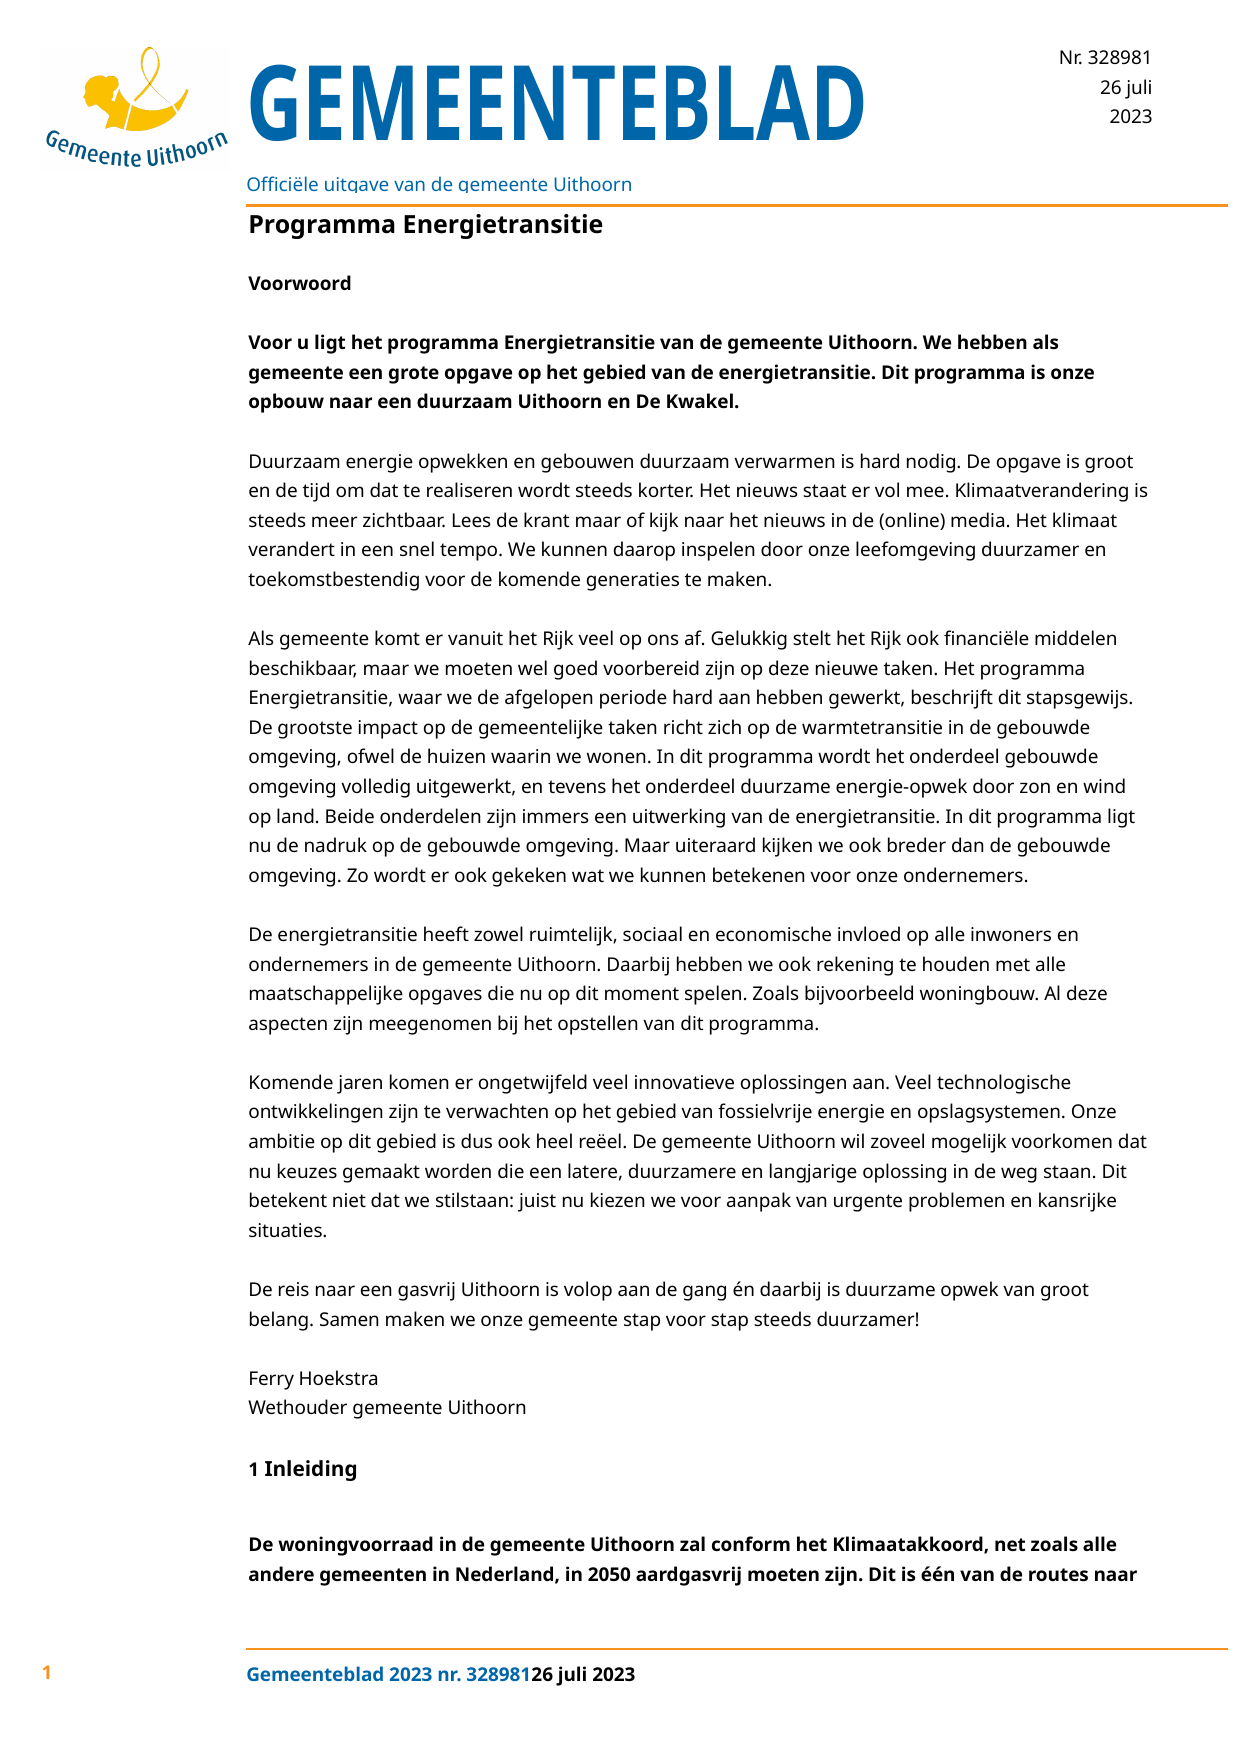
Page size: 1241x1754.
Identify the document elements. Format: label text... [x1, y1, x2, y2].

text Wethouder gemeente Uithoorn [248, 1394, 1152, 1420]
text 1 Inleiding [248, 1454, 1152, 1482]
picture [41, 47, 231, 172]
text Voor u ligt het programma Energietransitie van de gemeente Uithoorn. We hebben als gemeente een grote opgave op het gebied van de energietransitie. Dit programma is onze opbouw naar een duurzaam Uithoorn en De Kwakel. [248, 329, 1152, 414]
text De energietransitie heeft zowel ruimtelijk, sociaal en economische invloed op alle inwoners en ondernemers in de gemeente Uithoorn. Daarbij hebben we ook rekening te houden met alle maatschappelijke opgaves die nu op dit moment spelen. Zoals bijvoorbeeld woningbouw. Al deze aspecten zijn meegenomen bij het opstellen van dit programma. [248, 921, 1152, 1036]
text Duurzaam energie opwekken en gebouwen duurzaam verwarmen is hard nodig. De opgave is groot en de tijd om dat te realiseren wordt steeds korter. Het nieuws staat er vol mee. Klimaatverandering is steeds meer zichtbaar. Lees de krant maar of kijk naar het nieuws in de (online) media. Het klimaat verandert in een snel tempo. We kunnen daarop inspelen door onze leefomgeving duurzamer en toekomstbestendig voor de komende generaties te maken. [248, 448, 1152, 592]
text Ferry Hoekstra [248, 1365, 1152, 1391]
text De woningvoorraad in de gemeente Uithoorn zal conform het Klimaatakkoord, net zoals alle andere gemeenten in Nederland, in 2050 aardgasvrij moeten zijn. Dit is één van de routes naar [248, 1531, 1152, 1587]
text Programma Energietransitie [248, 207, 1152, 241]
text De reis naar een gasvrij Uithoorn is volop aan de gang én daarbij is duurzame opwek van groot belang. Samen maken we onze gemeente stap voor stap steeds duurzamer! [248, 1276, 1152, 1331]
text Komende jaren komen er ongetwijfeld veel innovatieve oplossingen aan. Veel technologische ontwikkelingen zijn te verwachten op het gebied van fossielvrije energie en opslagsystemen. Onze ambitie op dit gebied is dus ook heel reëel. De gemeente Uithoorn wil zoveel mogelijk voorkomen dat nu keuzes gemaakt worden die een latere, duurzamere en langjarige oplossing in de weg staan. Dit betekent niet dat we stilstaan: juist nu kiezen we voor aanpak van urgente problemen en kansrijke situaties. [248, 1069, 1152, 1243]
text Als gemeente komt er vanuit het Rijk veel op ons af. Gelukkig stelt het Rijk ook financiële middelen beschikbaar, maar we moeten wel goed voorbereid zijn op deze nieuwe taken. Het programma Energietransitie, waar we de afgelopen periode hard aan hebben gewerkt, beschrijft dit stapsgewijs. De grootste impact op de gemeentelijke taken richt zich op de warmtetransitie in de gebouwde omgeving, ofwel de huizen waarin we wonen. In dit programma wordt het onderdeel gebouwde omgeving volledig uitgewerkt, en tevens het onderdeel duurzame energie-opwek door zon en wind op land. Beide onderdelen zijn immers een uitwerking van de energietransitie. In dit programma ligt nu de nadruk op de gebouwde omgeving. Maar uiteraard kijken we ook breder dan de gebouwde omgeving. Zo wordt er ook gekeken wat we kunnen betekenen voor onze ondernemers. [248, 625, 1152, 888]
text Voorwoord [248, 270, 1152, 296]
